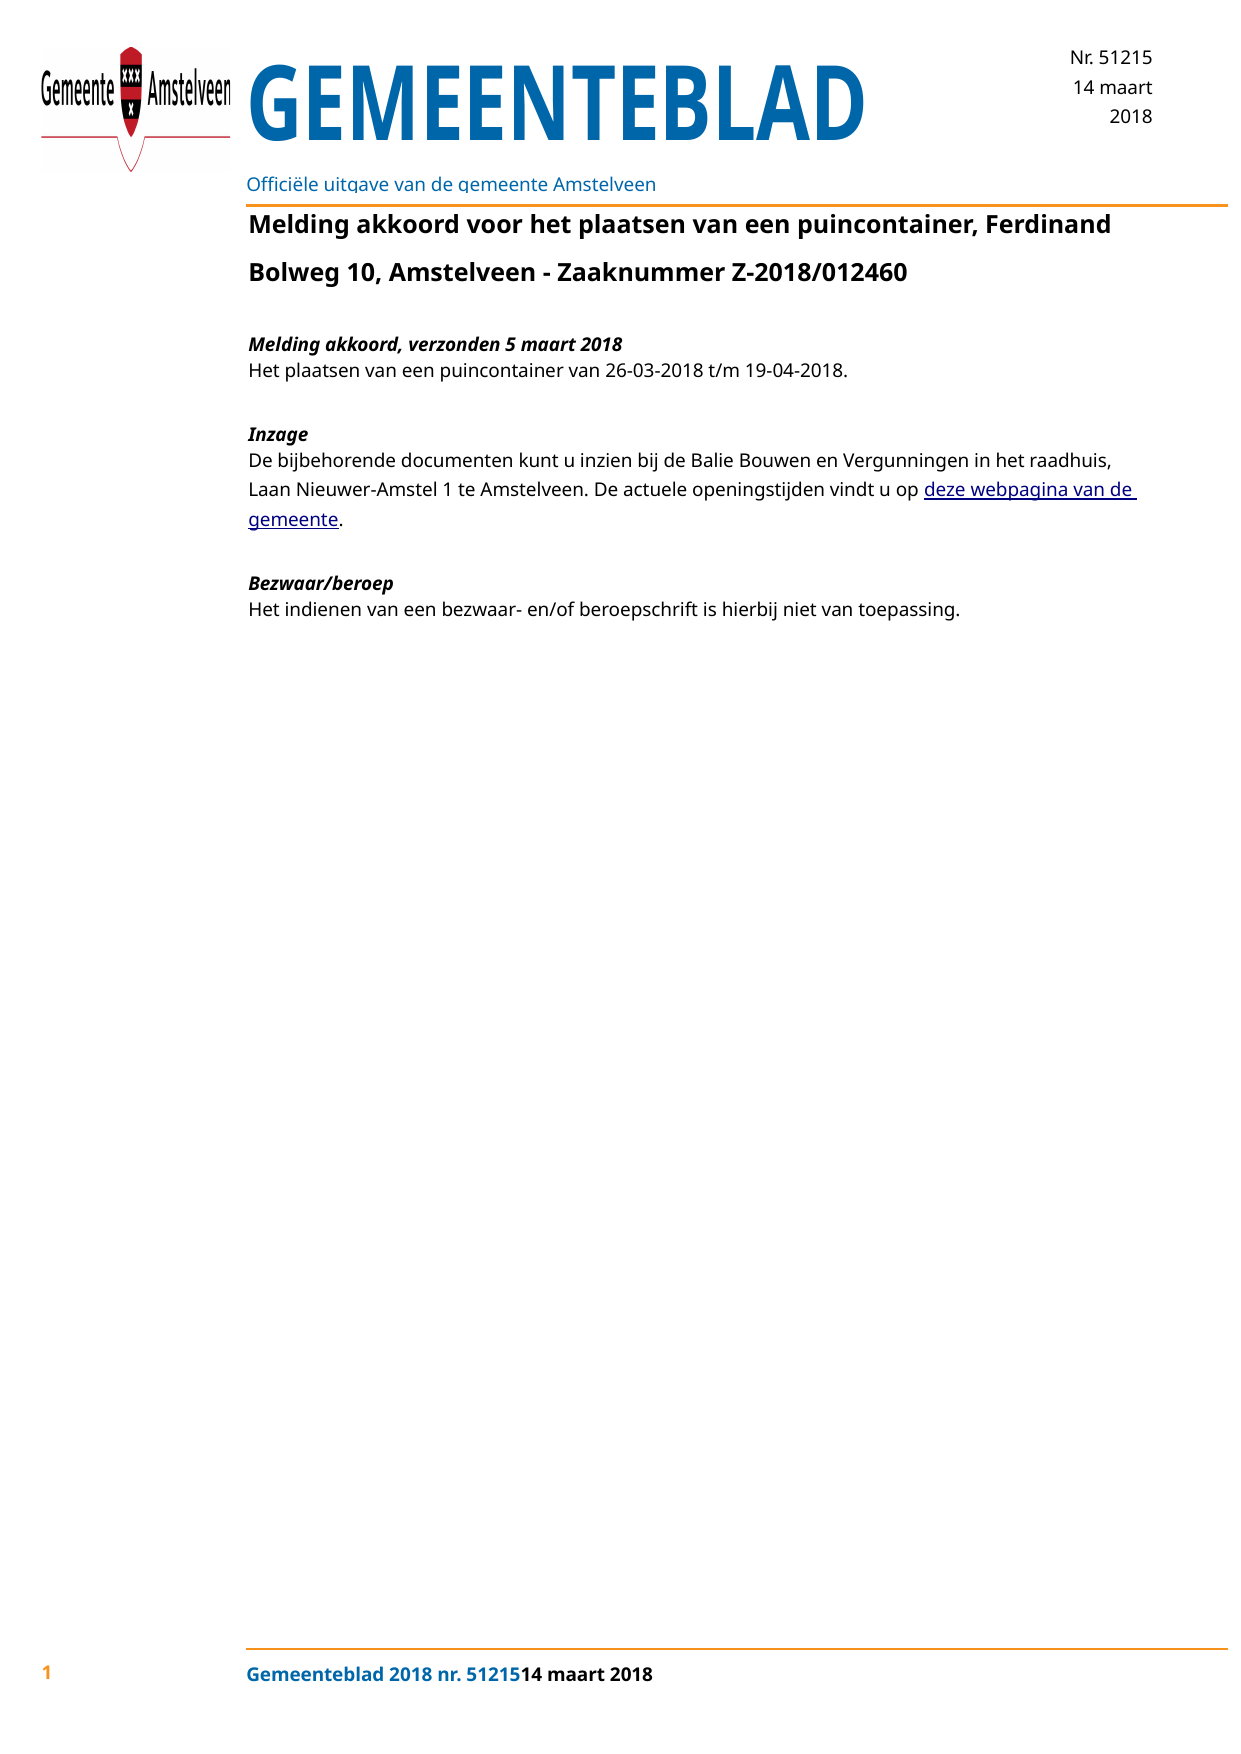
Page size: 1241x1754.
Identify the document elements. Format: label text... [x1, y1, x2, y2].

text Melding akkoord voor het plaatsen van een puincontainer, Ferdinand Bolweg 10, Amstelveen - Zaaknummer Z-2018/012460 [248, 207, 1152, 288]
text Inzage [248, 421, 1152, 447]
text Het plaatsen van een puincontainer van 26-03-2018 t/m 19-04-2018. [248, 357, 1152, 383]
text Het indienen van een bezwaar- en/of beroepschrift is hierbij niet van toepassing. [248, 596, 1152, 621]
text De bijbehorende documenten kunt u inzien bij de Balie Bouwen en Vergunningen in het raadhuis, Laan Nieuwer-Amstel 1 te Amstelveen. De actuele openingstijden vindt u op deze webpagina van de gemeente. [248, 447, 1152, 532]
text Melding akkoord, verzonden 5 maart 2018 [248, 331, 1152, 357]
picture [41, 47, 231, 172]
text Bezwaar/beroep [248, 570, 1152, 596]
